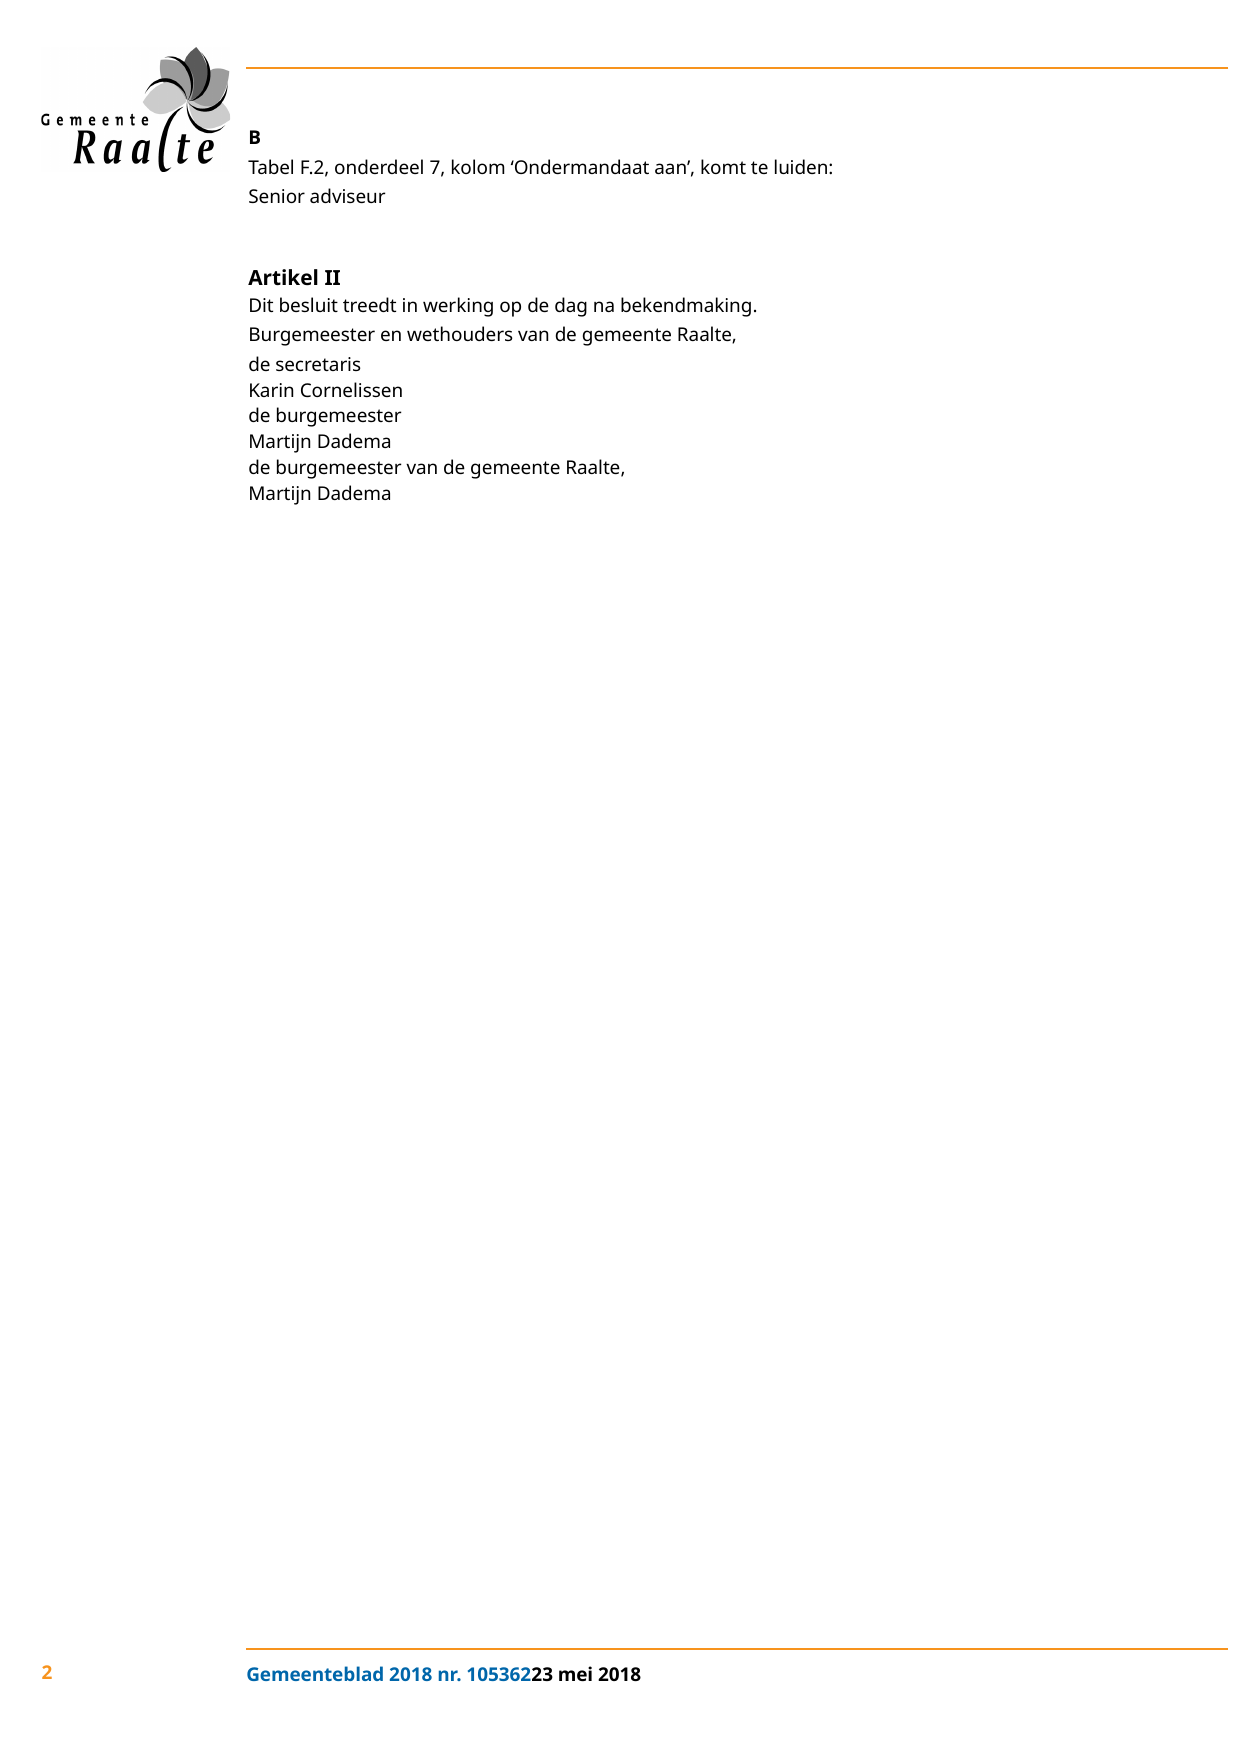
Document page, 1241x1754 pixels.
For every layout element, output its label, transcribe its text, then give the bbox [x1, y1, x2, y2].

text Tabel F.2, onderdeel 7, kolom ‘Ondermandaat aan’, komt te luiden: [248, 154, 1152, 180]
text de secretaris [248, 351, 1152, 377]
text Martijn Dadema [248, 480, 1152, 506]
text Senior adviseur [248, 183, 1152, 209]
text de burgemeester van de gemeente Raalte, [248, 454, 1152, 480]
text Dit besluit treedt in werking op de dag na bekendmaking. [248, 292, 1152, 318]
text de burgemeester [248, 403, 1152, 428]
text Martijn Dadema [248, 428, 1152, 454]
picture [41, 47, 231, 172]
text Artikel II [248, 263, 1152, 292]
text Burgemeester en wethouders van de gemeente Raalte, [248, 322, 1152, 347]
text B [248, 124, 1152, 150]
text Karin Cornelissen [248, 377, 1152, 403]
